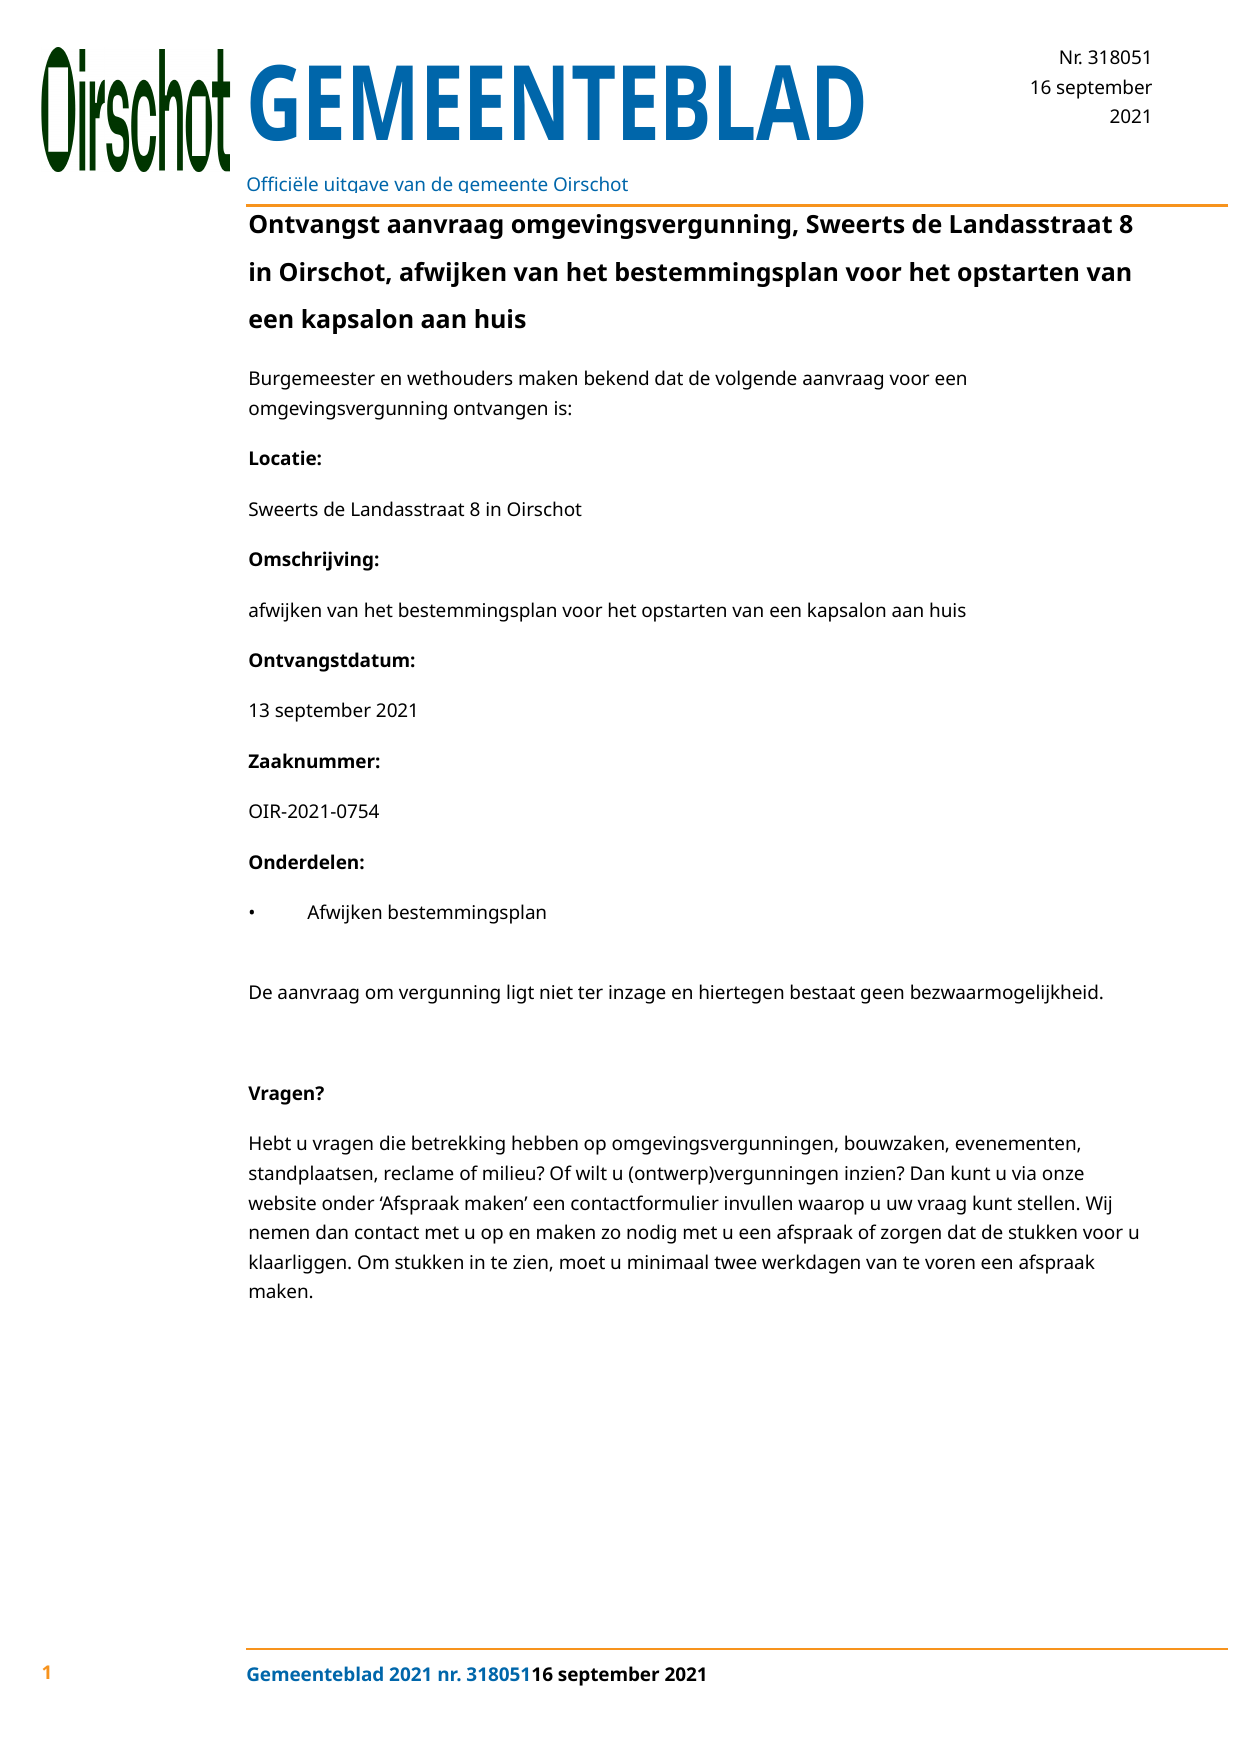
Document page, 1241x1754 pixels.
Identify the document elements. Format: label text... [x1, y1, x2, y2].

text Ontvangst aanvraag omgevingsvergunning, Sweerts de Landasstraat 8 in Oirschot, afwijken van het bestemmingsplan voor het opstarten van een kapsalon aan huis [248, 207, 1152, 336]
text OIR-2021-0754 [248, 798, 1152, 824]
text afwijken van het bestemmingsplan voor het opstarten van een kapsalon aan huis [248, 597, 1152, 622]
text Hebt u vragen die betrekking hebben op omgevingsvergunningen, bouwzaken, evenementen, standplaatsen, reclame of milieu? Of wilt u (ontwerp)vergunningen inzien? Dan kunt u via onze website onder ‘Afspraak maken’ een contactformulier invullen waarop u uw vraag kunt stellen. Wij nemen dan contact met u op en maken zo nodig met u een afspraak of zorgen dat de stukken voor u klaarliggen. Om stukken in te zien, moet u minimaal twee werkdagen van te voren een afspraak maken. [248, 1131, 1152, 1304]
text Locatie: [248, 446, 1152, 471]
text Sweerts de Landasstraat 8 in Oirschot [248, 496, 1152, 522]
picture [41, 47, 231, 172]
text Burgemeester en wethouders maken bekend dat de volgende aanvraag voor een omgevingsvergunning ontvangen is: [248, 366, 1152, 421]
text Ontvangstdatum: [248, 647, 1152, 673]
text De aanvraag om vergunning ligt niet ter inzage en hiertegen bestaat geen bezwaarmogelijkheid. [248, 979, 1152, 1005]
text Zaaknummer: [248, 748, 1152, 774]
text Onderdelen: [248, 849, 1152, 874]
list Afwijken bestemmingsplan [248, 899, 1152, 925]
text Omschrijving: [248, 546, 1152, 572]
text Vragen? [248, 1080, 1152, 1106]
text 13 september 2021 [248, 698, 1152, 723]
